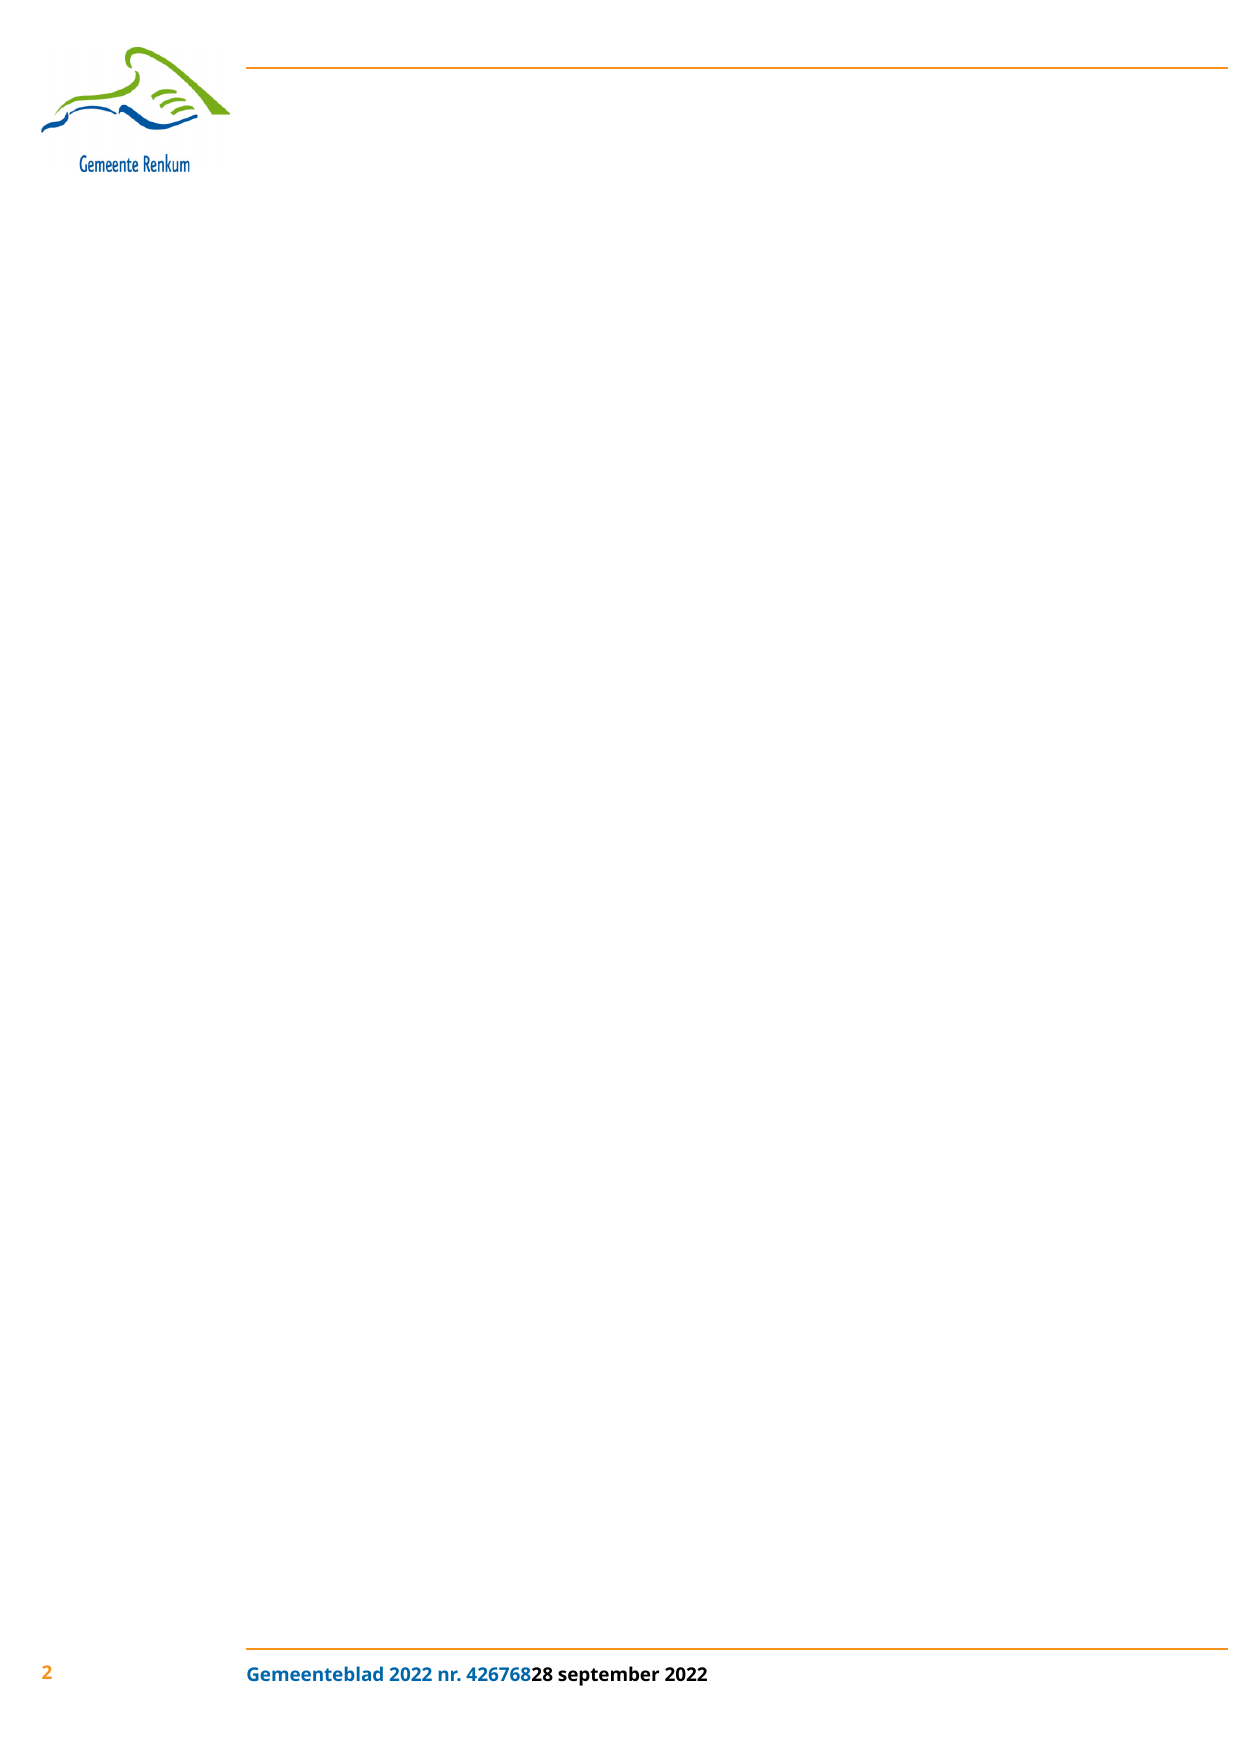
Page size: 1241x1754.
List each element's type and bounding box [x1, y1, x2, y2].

picture [41, 47, 231, 172]
